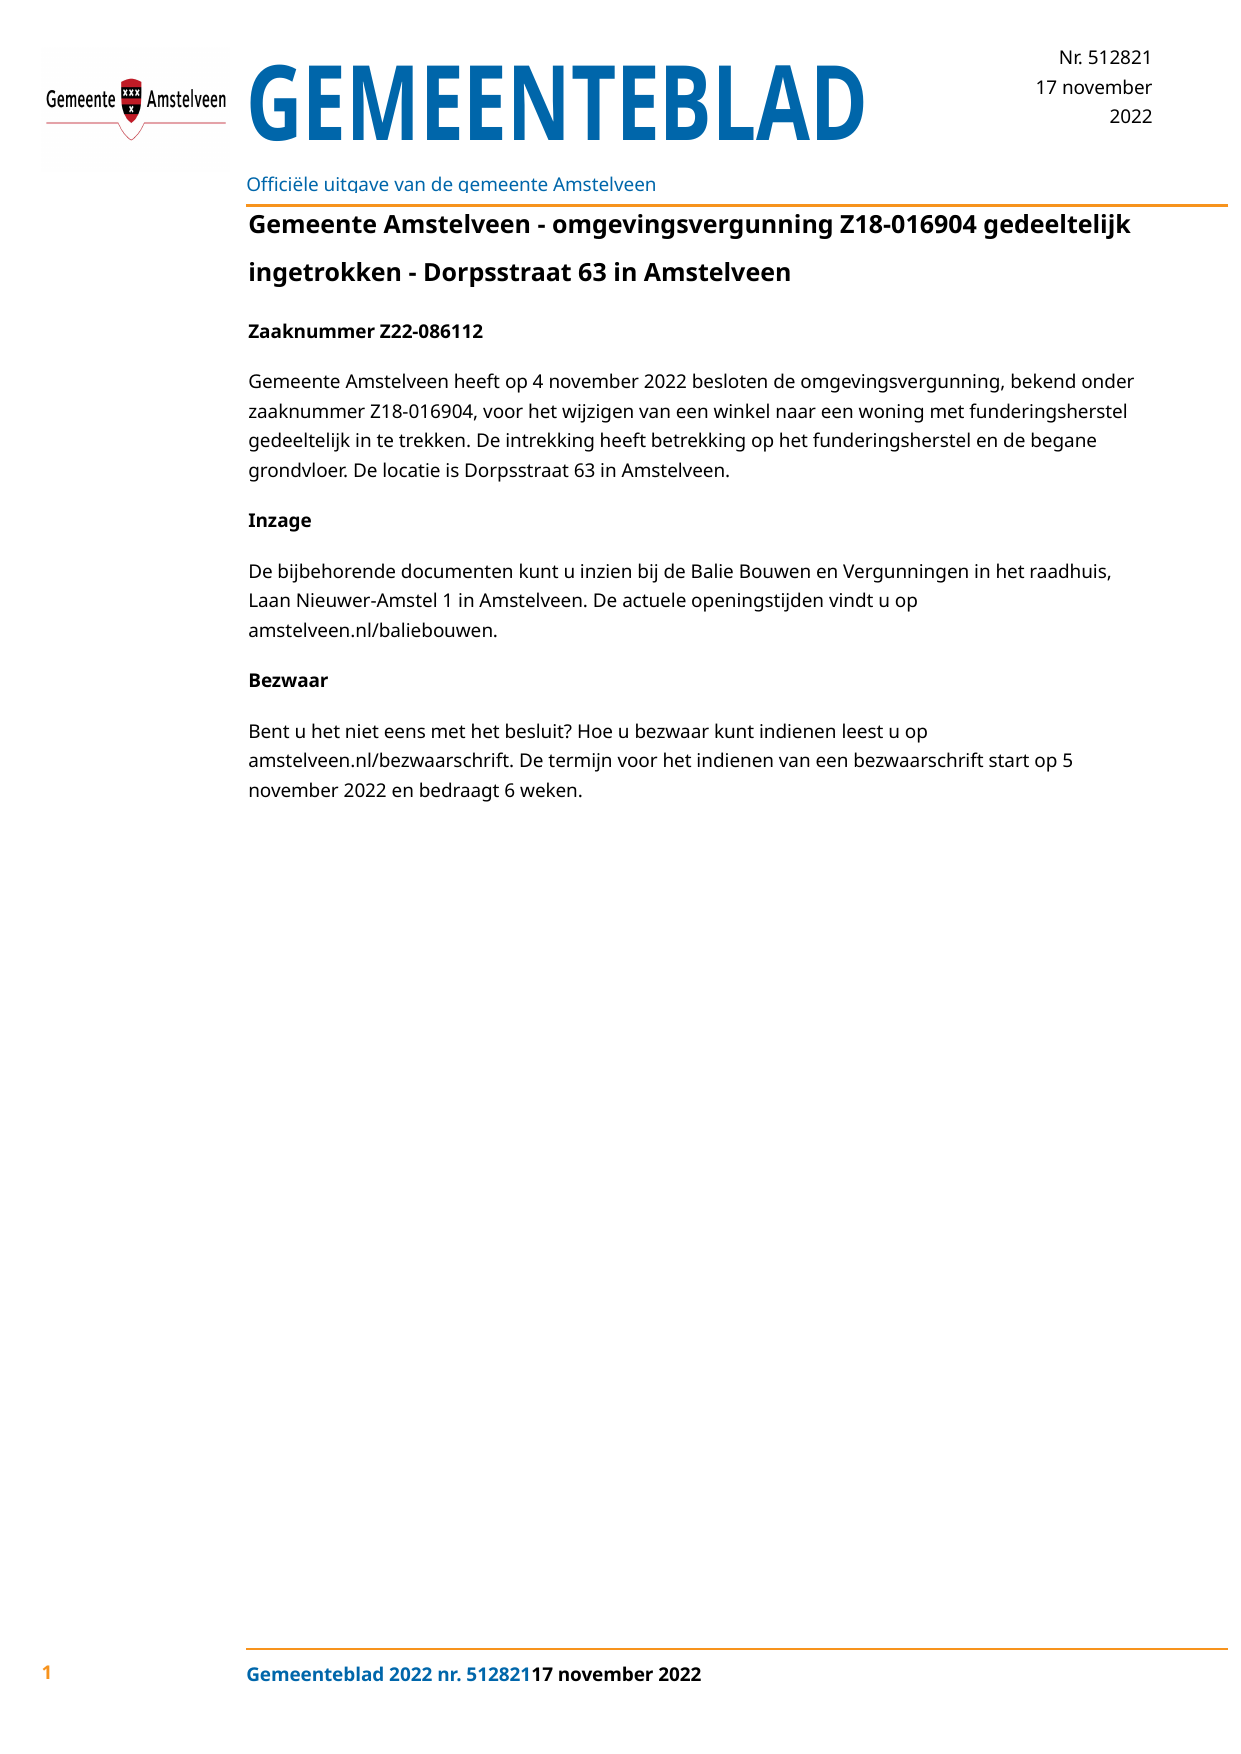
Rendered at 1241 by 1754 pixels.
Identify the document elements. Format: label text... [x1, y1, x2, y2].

text De bijbehorende documenten kunt u inzien bij de Balie Bouwen en Vergunningen in het raadhuis, Laan Nieuwer-Amstel 1 in Amstelveen. De actuele openingstijden vindt u op amstelveen.nl/baliebouwen. [248, 558, 1152, 643]
text Bezwaar [248, 667, 1152, 693]
text Gemeente Amstelveen heeft op 4 november 2022 besloten de omgevingsvergunning, bekend onder zaaknummer Z18-016904, voor het wijzigen van een winkel naar een woning met funderingsherstel gedeeltelijk in te trekken. De intrekking heeft betrekking op het funderingsherstel en de begane grondvloer. De locatie is Dorpsstraat 63 in Amstelveen. [248, 368, 1152, 483]
text Gemeente Amstelveen - omgevingsvergunning Z18-016904 gedeeltelijk ingetrokken - Dorpsstraat 63 in Amstelveen [248, 207, 1152, 288]
picture [41, 47, 231, 172]
text Inzage [248, 507, 1152, 533]
text Bent u het niet eens met het besluit? Hoe u bezwaar kunt indienen leest u op amstelveen.nl/bezwaarschrift. De termijn voor het indienen van een bezwaarschrift start op 5 november 2022 en bedraagt 6 weken. [248, 718, 1152, 803]
text Zaaknummer Z22-086112 [248, 318, 1152, 344]
